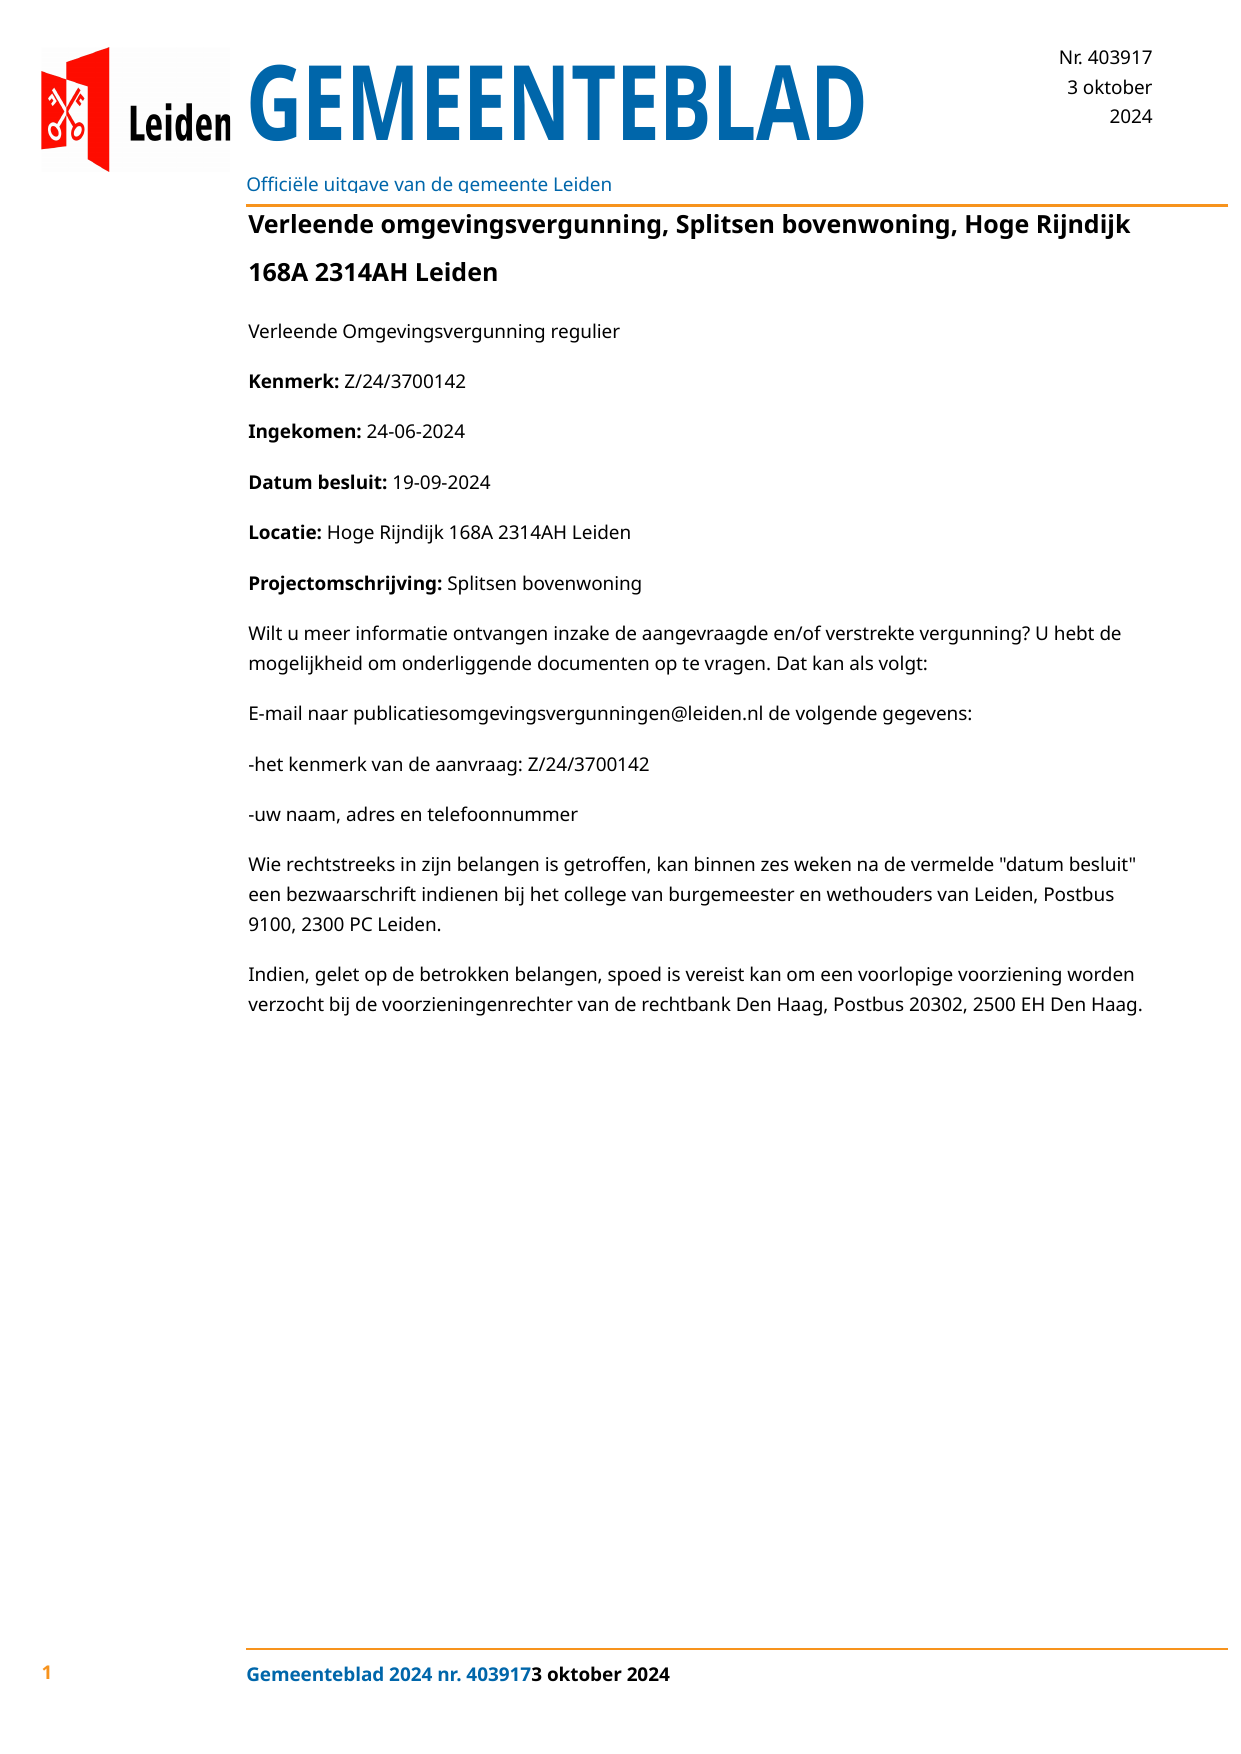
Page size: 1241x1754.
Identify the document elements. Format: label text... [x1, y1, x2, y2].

text Wilt u meer informatie ontvangen inzake de aangevraagde en/of verstrekte vergunning? U hebt de mogelijkheid om onderliggende documenten op te vragen. Dat kan als volgt: [248, 620, 1152, 676]
text Ingekomen: 24-06-2024 [248, 419, 1152, 444]
text Kenmerk: Z/24/3700142 [248, 368, 1152, 394]
text Locatie: Hoge Rijndijk 168A 2314AH Leiden [248, 519, 1152, 545]
text Projectomschrijving: Splitsen bovenwoning [248, 570, 1152, 596]
text Indien, gelet op de betrokken belangen, spoed is vereist kan om een voorlopige voorziening worden verzocht bij de voorzieningenrechter van de rechtbank Den Haag, Postbus 20302, 2500 EH Den Haag. [248, 961, 1152, 1017]
picture [41, 47, 231, 172]
text Verleende Omgevingsvergunning regulier [248, 318, 1152, 344]
text E-mail naar publicatiesomgevingsvergunningen@leiden.nl de volgende gegevens: [248, 700, 1152, 726]
text -het kenmerk van de aanvraag: Z/24/3700142 [248, 751, 1152, 777]
text Verleende omgevingsvergunning, Splitsen bovenwoning, Hoge Rijndijk 168A 2314AH Leiden [248, 207, 1152, 288]
text Wie rechtstreeks in zijn belangen is getroffen, kan binnen zes weken na de vermelde "datum besluit" een bezwaarschrift indienen bij het college van burgemeester en wethouders van Leiden, Postbus 9100, 2300 PC Leiden. [248, 852, 1152, 937]
text Datum besluit: 19-09-2024 [248, 469, 1152, 495]
text -uw naam, adres en telefoonnummer [248, 801, 1152, 827]
